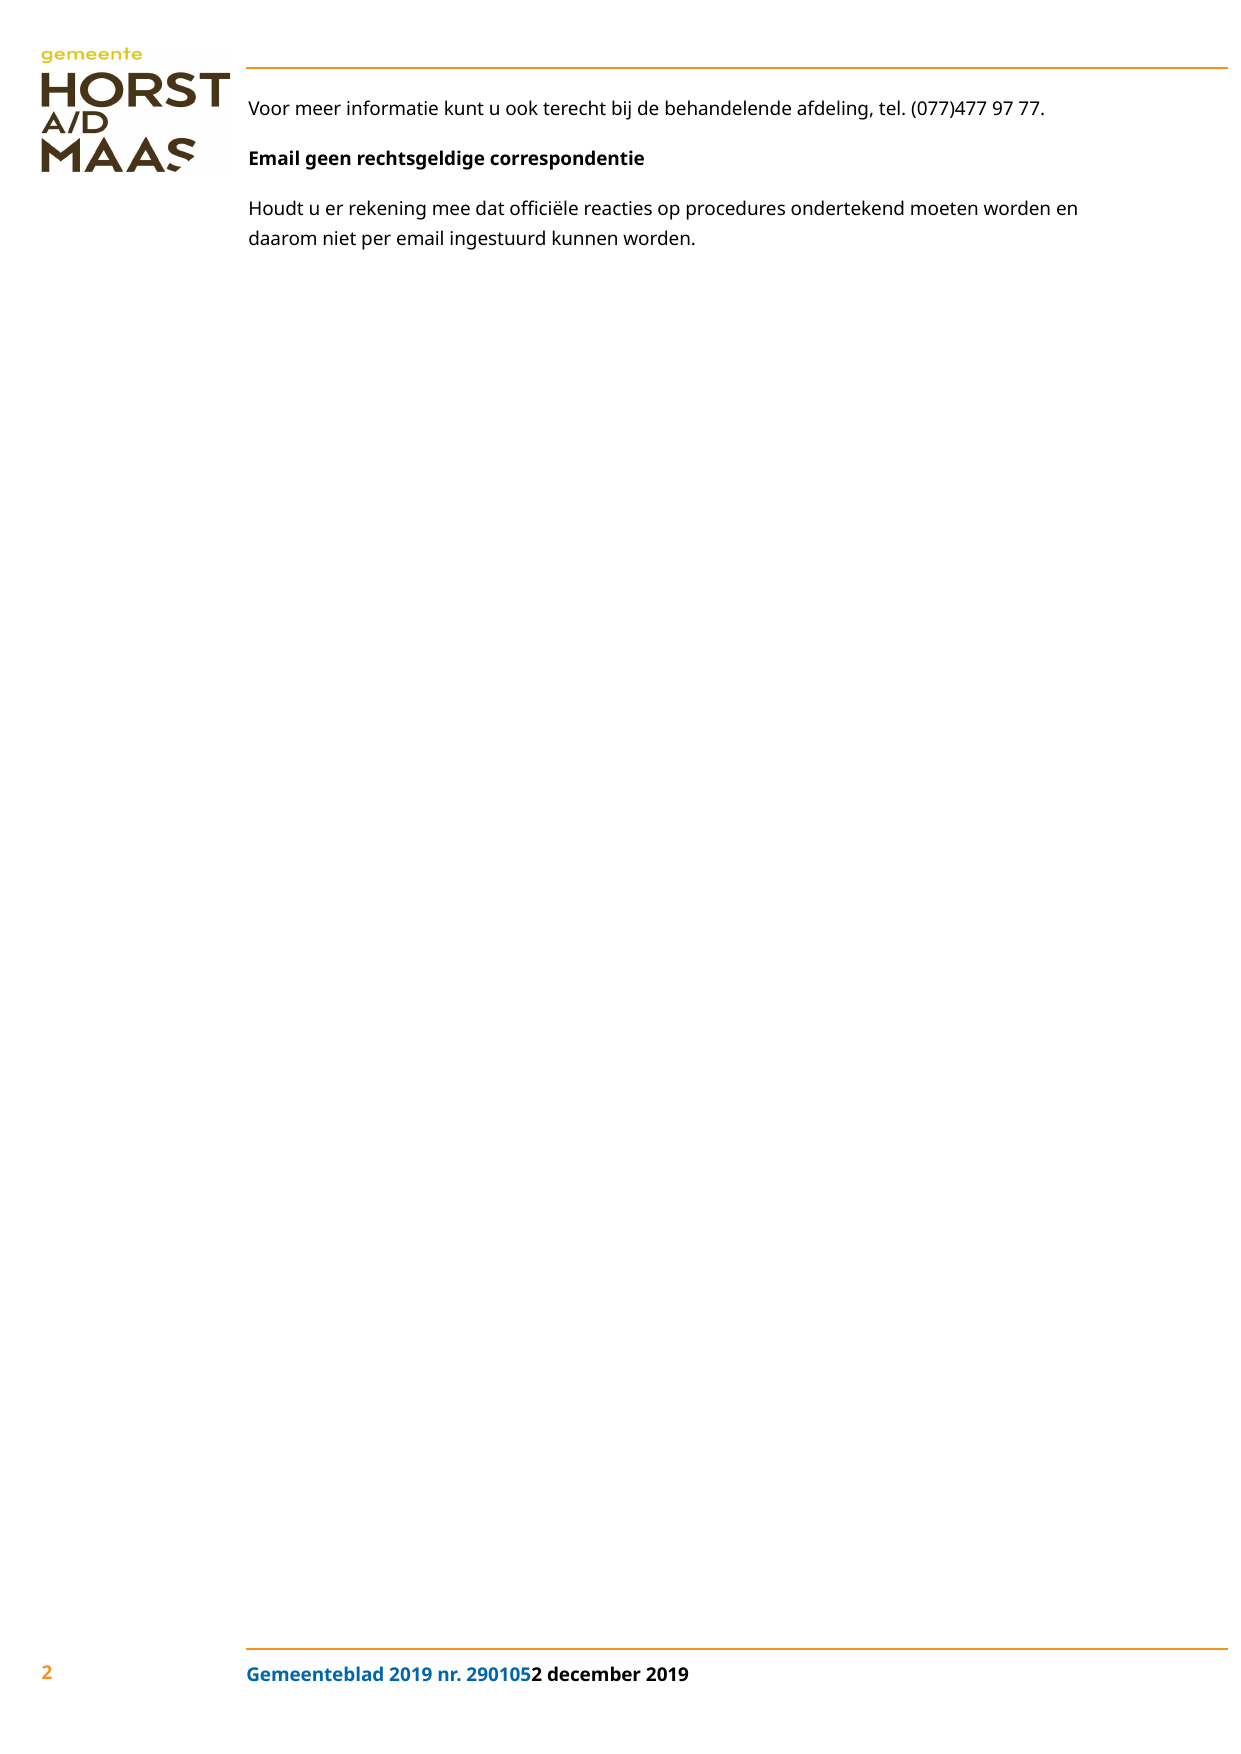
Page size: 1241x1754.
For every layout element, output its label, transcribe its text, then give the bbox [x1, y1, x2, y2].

text Email geen rechtsgeldige correspondentie [248, 145, 1152, 171]
picture [41, 47, 231, 172]
text Houdt u er rekening mee dat officiële reacties op procedures ondertekend moeten worden en daarom niet per email ingestuurd kunnen worden. [248, 196, 1152, 251]
text Voor meer informatie kunt u ook terecht bij de behandelende afdeling, tel. (077)477 97 77. [248, 95, 1152, 121]
